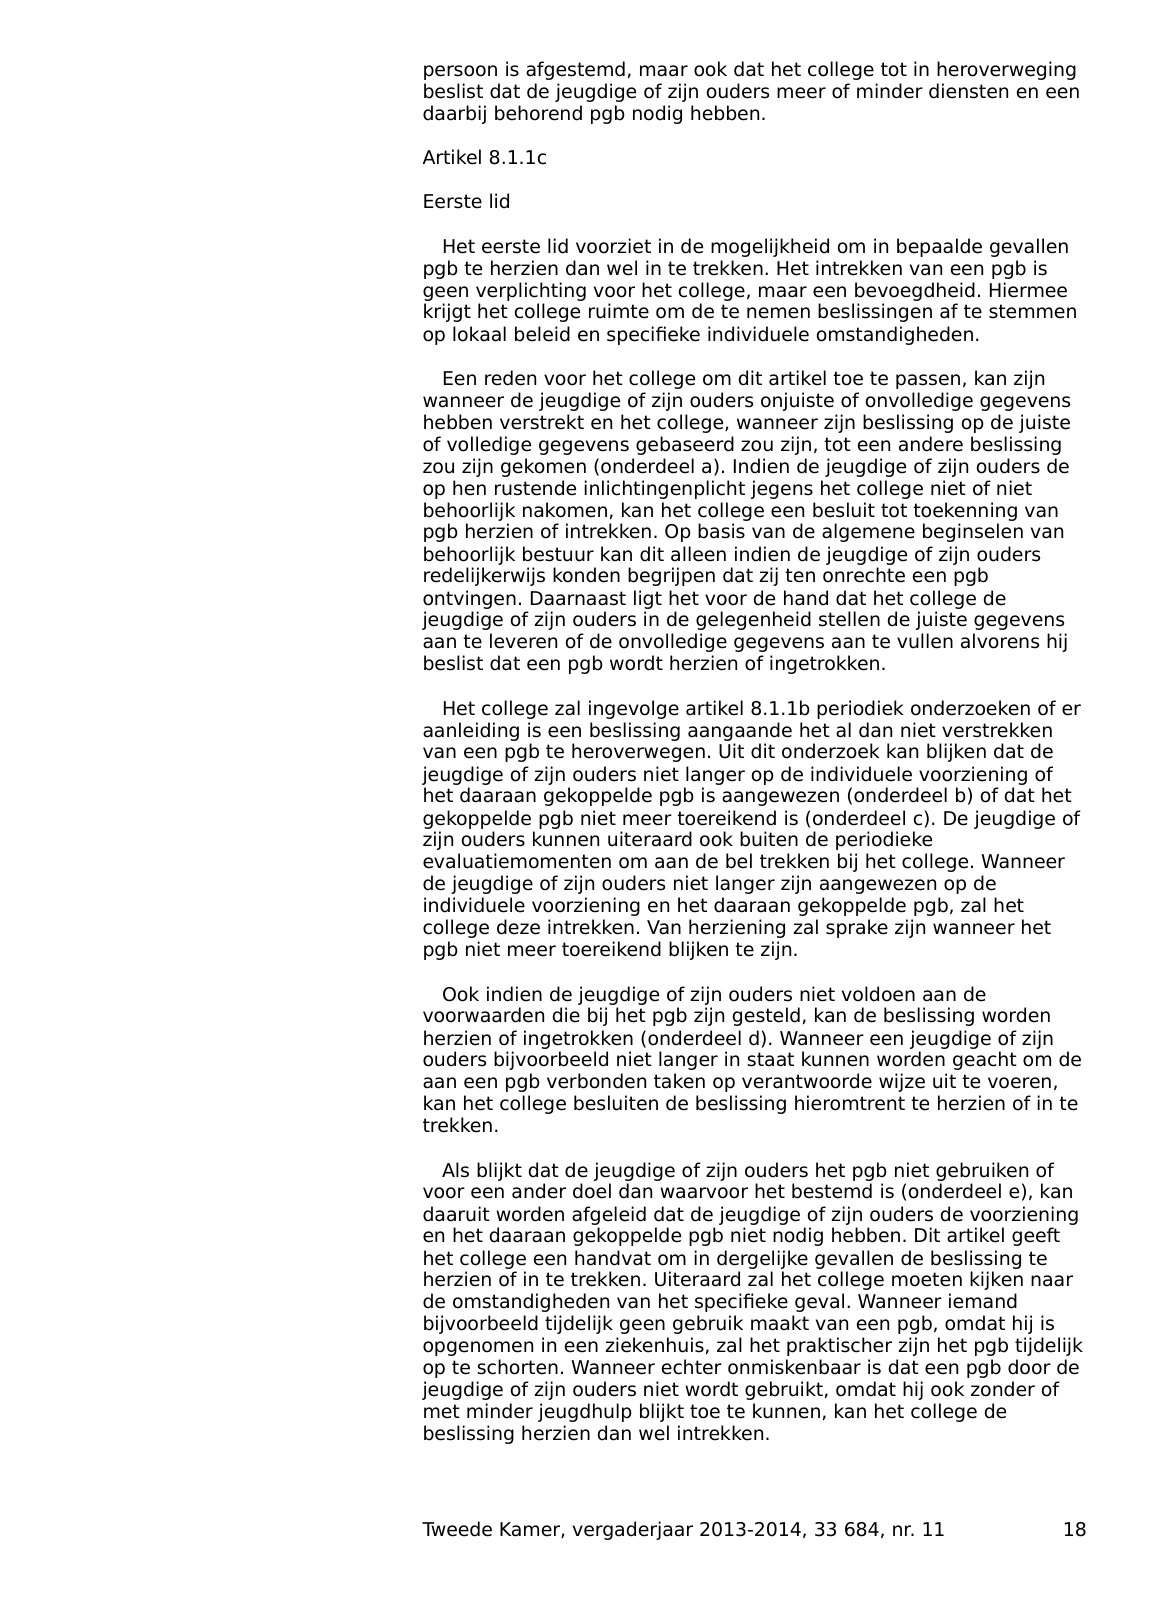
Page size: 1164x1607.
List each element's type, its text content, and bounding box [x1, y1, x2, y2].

text Ook indien de jeugdige of zijn ouders niet voldoen aan de voorwaarden die bij het pgb zijn gesteld, kan de beslissing worden herzien of ingetrokken (onderdeel d). Wanneer een jeugdige of zijn ouders bijvoorbeeld niet langer in staat kunnen worden geacht om de aan een pgb verbonden taken op verantwoorde wijze uit te voeren, kan het college besluiten de beslissing hieromtrent te herzien of in te trekken. [422, 983, 1087, 1137]
subtitle Eerste lid [422, 191, 1087, 213]
text Een reden voor het college om dit artikel toe te passen, kan zijn wanneer de jeugdige of zijn ouders onjuiste of onvolledige gegevens hebben verstrekt en het college, wanneer zijn beslissing op de juiste of volledige gegevens gebaseerd zou zijn, tot een andere beslissing zou zijn gekomen (onderdeel a). Indien de jeugdige of zijn ouders de op hen rustende inlichtingenplicht jegens het college niet of niet behoorlijk nakomen, kan het college een besluit tot toekenning van pgb herzien of intrekken. Op basis van de algemene beginselen van behoorlijk bestuur kan dit alleen indien de jeugdige of zijn ouders redelijkerwijs konden begrijpen dat zij ten onrechte een pgb ontvingen. Daarnaast ligt het voor de hand dat het college de jeugdige of zijn ouders in de gelegenheid stellen de juiste gegevens aan te leveren of de onvolledige gegevens aan te vullen alvorens hij beslist dat een pgb wordt herzien of ingetrokken. [422, 368, 1087, 675]
text Als blijkt dat de jeugdige of zijn ouders het pgb niet gebruiken of voor een ander doel dan waarvoor het bestemd is (onderdeel e), kan daaruit worden afgeleid dat de jeugdige of zijn ouders de voorziening en het daaraan gekoppelde pgb niet nodig hebben. Dit artikel geeft het college een handvat om in dergelijke gevallen de beslissing te herzien of in te trekken. Uiteraard zal het college moeten kijken naar de omstandigheden van het specifieke geval. Wanneer iemand bijvoorbeeld tijdelijk geen gebruik maakt van een pgb, omdat hij is opgenomen in een ziekenhuis, zal het praktischer zijn het pgb tijdelijk op te schorten. Wanneer echter onmiskenbaar is dat een pgb door de jeugdige of zijn ouders niet wordt gebruikt, omdat hij ook zonder of met minder jeugdhulp blijkt toe te kunnen, kan het college de beslissing herzien dan wel intrekken. [422, 1159, 1087, 1445]
text Het eerste lid voorziet in de mogelijkheid om in bepaalde gevallen pgb te herzien dan wel in te trekken. Het intrekken van een pgb is geen verplichting voor het college, maar een bevoegdheid. Hiermee krijgt het college ruimte om de te nemen beslissingen af te stemmen op lokaal beleid en specifieke individuele omstandigheden. [422, 236, 1087, 345]
subtitle Artikel 8.1.1c [422, 147, 1087, 169]
text persoon is afgestemd, maar ook dat het college tot in heroverweging beslist dat de jeugdige of zijn ouders meer of minder diensten en een daarbij behorend pgb nodig hebben. [422, 59, 1087, 125]
text Het college zal ingevolge artikel 8.1.1b periodiek onderzoeken of er aanleiding is een beslissing aangaande het al dan niet verstrekken van een pgb te heroverwegen. Uit dit onderzoek kan blijken dat de jeugdige of zijn ouders niet langer op de individuele voorziening of het daaraan gekoppelde pgb is aangewezen (onderdeel b) of dat het gekoppelde pgb niet meer toereikend is (onderdeel c). De jeugdige of zijn ouders kunnen uiteraard ook buiten de periodieke evaluatiemomenten om aan de bel trekken bij het college. Wanneer de jeugdige of zijn ouders niet langer zijn aangewezen op de individuele voorziening en het daaraan gekoppelde pgb, zal het college deze intrekken. Van herziening zal sprake zijn wanneer het pgb niet meer toereikend blijken te zijn. [422, 697, 1087, 961]
